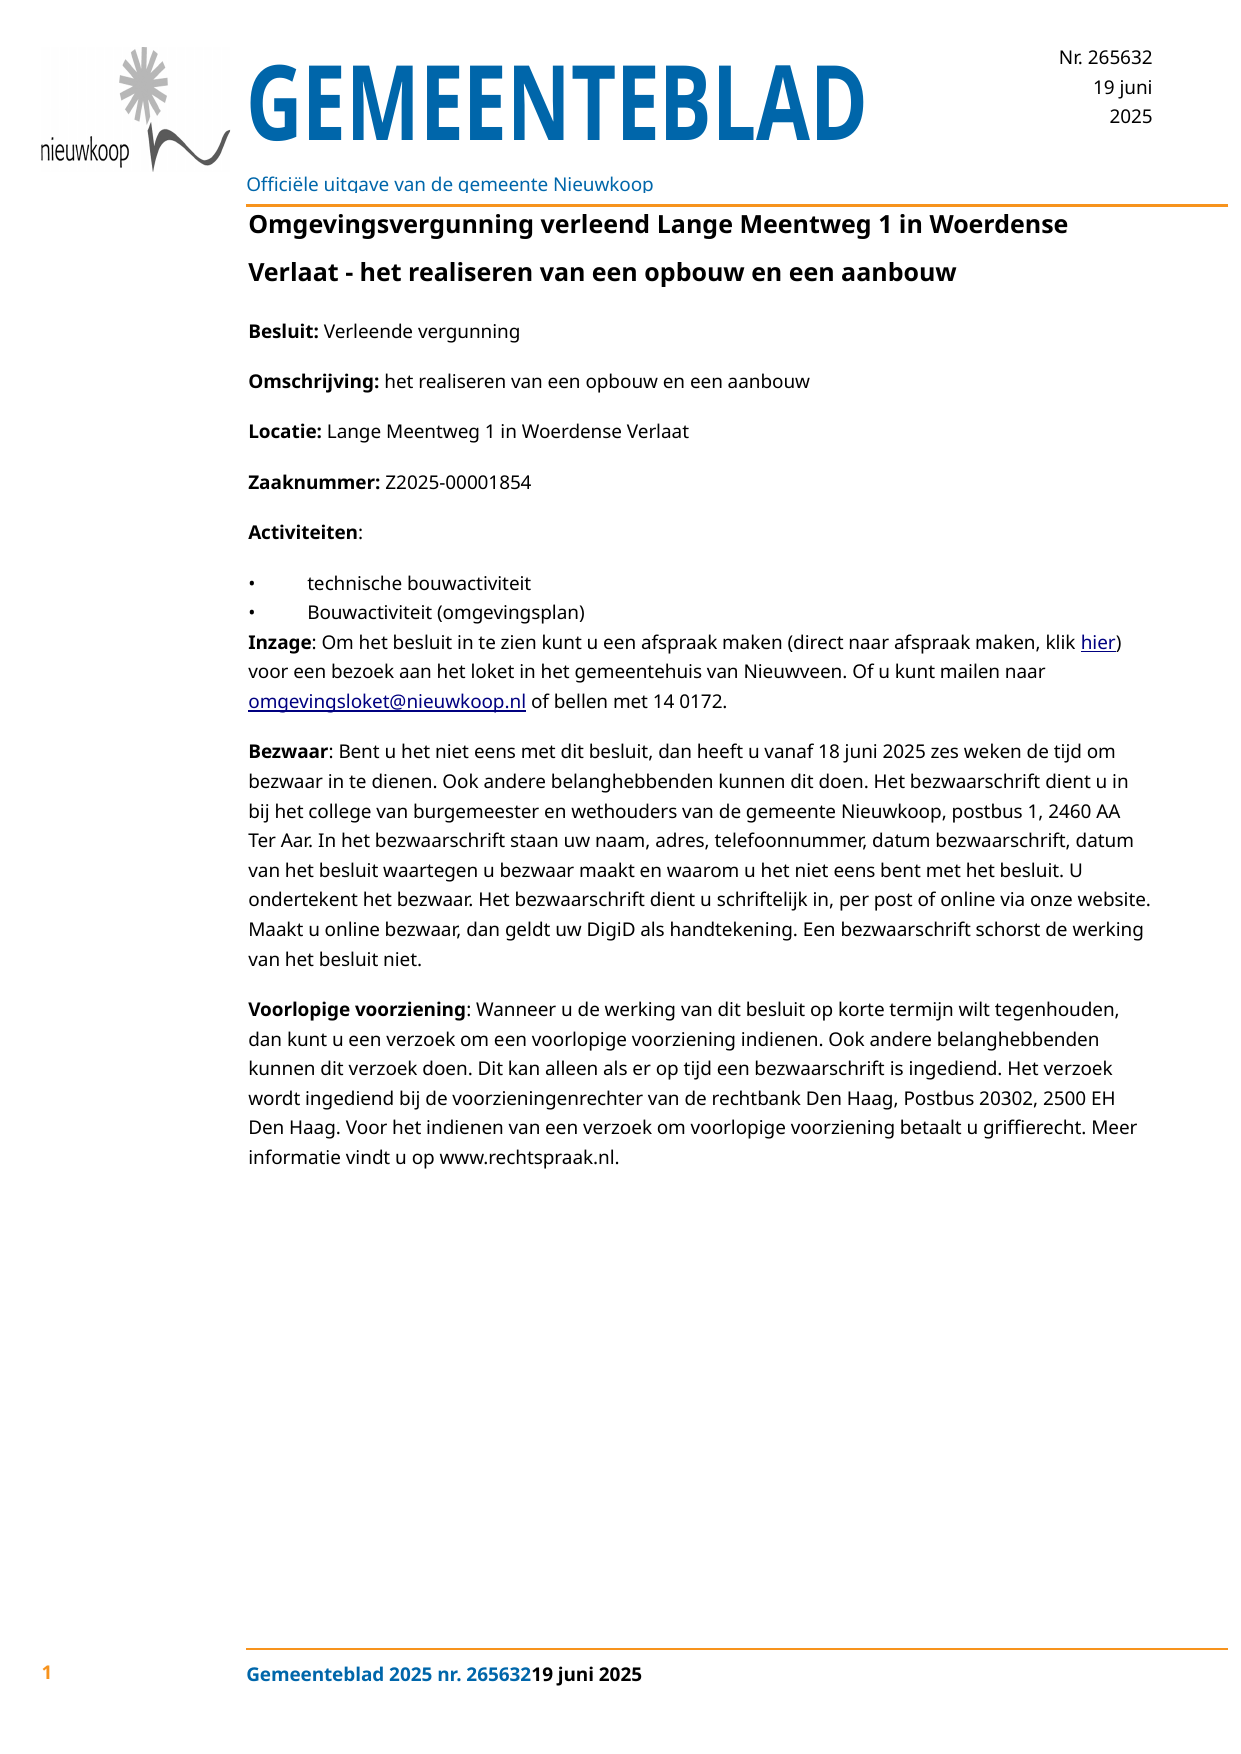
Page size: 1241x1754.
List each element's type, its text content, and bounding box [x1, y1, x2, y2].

text Inzage: Om het besluit in te zien kunt u een afspraak maken (direct naar afspraak maken, klik hier) voor een bezoek aan het loket in het gemeentehuis van Nieuwveen. Of u kunt mailen naar omgevingsloket@nieuwkoop.nl of bellen met 14 0172. [248, 629, 1152, 714]
text Bezwaar: Bent u het niet eens met dit besluit, dan heeft u vanaf 18 juni 2025 zes weken de tijd om bezwaar in te dienen. Ook andere belanghebbenden kunnen dit doen. Het bezwaarschrift dient u in bij het college van burgemeester en wethouders van de gemeente Nieuwkoop, postbus 1, 2460 AA Ter Aar. In het bezwaarschrift staan uw naam, adres, telefoonnummer, datum bezwaarschrift, datum van het besluit waartegen u bezwaar maakt en waarom u het niet eens bent met het besluit. U ondertekent het bezwaar. Het bezwaarschrift dient u schriftelijk in, per post of online via onze website. Maakt u online bezwaar, dan geldt uw DigiD als handtekening. Een bezwaarschrift schorst de werking van het besluit niet. [248, 739, 1152, 972]
text Locatie: Lange Meentweg 1 in Woerdense Verlaat [248, 419, 1152, 444]
picture [41, 47, 231, 172]
text Omgevingsvergunning verleend Lange Meentweg 1 in Woerdense Verlaat - het realiseren van een opbouw en een aanbouw [248, 207, 1152, 288]
text Zaaknummer: Z2025-00001854 [248, 469, 1152, 495]
text Activiteiten: [248, 519, 1152, 545]
list technische bouwactiviteit [248, 570, 1152, 596]
text Besluit: Verleende vergunning [248, 318, 1152, 344]
text Voorlopige voorziening: Wanneer u de werking van dit besluit op korte termijn wilt tegenhouden, dan kunt u een verzoek om een voorlopige voorziening indienen. Ook andere belanghebbenden kunnen dit verzoek doen. Dit kan alleen als er op tijd een bezwaarschrift is ingediend. Het verzoek wordt ingediend bij de voorzieningenrechter van de rechtbank Den Haag, Postbus 20302, 2500 EH Den Haag. Voor het indienen van een verzoek om voorlopige voorziening betaalt u griffierecht. Meer informatie vindt u op www.rechtspraak.nl. [248, 996, 1152, 1170]
list Bouwactiviteit (omgevingsplan) [248, 599, 1152, 625]
text Omschrijving: het realiseren van een opbouw en een aanbouw [248, 368, 1152, 394]
